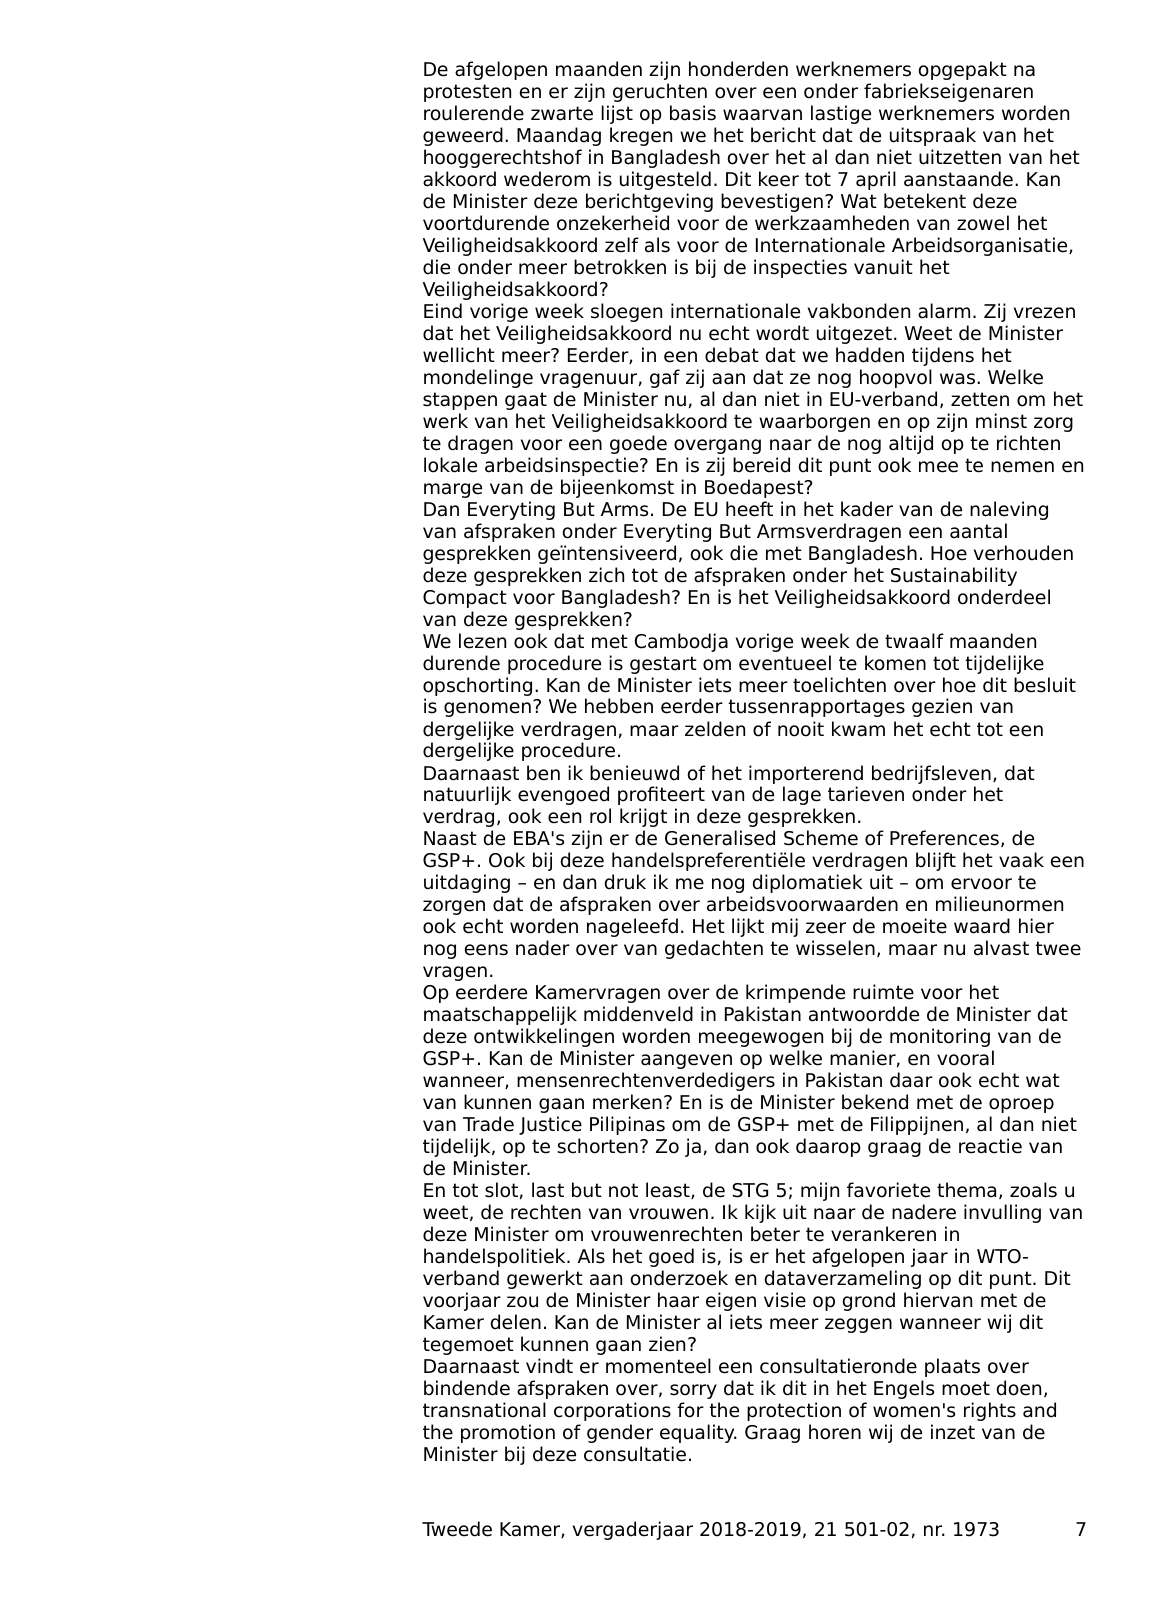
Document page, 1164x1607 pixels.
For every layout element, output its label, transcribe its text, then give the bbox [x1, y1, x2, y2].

text En tot slot, last but not least, de STG 5; mijn favoriete thema, zoals u weet, de rechten van vrouwen. Ik kijk uit naar de nadere invulling van deze Minister om vrouwenrechten beter te verankeren in handelspolitiek. Als het goed is, is er het afgelopen jaar in WTO-verband gewerkt aan onderzoek en dataverzameling op dit punt. Dit voorjaar zou de Minister haar eigen visie op grond hiervan met de Kamer delen. Kan de Minister al iets meer zeggen wanneer wij dit tegemoet kunnen gaan zien? [422, 1180, 1087, 1356]
text Daarnaast vindt er momenteel een consultatieronde plaats over bindende afspraken over, sorry dat ik dit in het Engels moet doen, transnational corporations for the protection of women's rights and the promotion of gender equality. Graag horen wij de inzet van de Minister bij deze consultatie. [422, 1356, 1087, 1466]
text Eind vorige week sloegen internationale vakbonden alarm. Zij vrezen dat het Veiligheidsakkoord nu echt wordt uitgezet. Weet de Minister wellicht meer? Eerder, in een debat dat we hadden tijdens het mondelinge vragenuur, gaf zij aan dat ze nog hoopvol was. Welke stappen gaat de Minister nu, al dan niet in EU-verband, zetten om het werk van het Veiligheidsakkoord te waarborgen en op zijn minst zorg te dragen voor een goede overgang naar de nog altijd op te richten lokale arbeidsinspectie? En is zij bereid dit punt ook mee te nemen en marge van de bijeenkomst in Boedapest? [422, 301, 1087, 499]
text Naast de EBA's zijn er de Generalised Scheme of Preferences, de GSP+. Ook bij deze handelspreferentiële verdragen blijft het vaak een uitdaging – en dan druk ik me nog diplomatiek uit – om ervoor te zorgen dat de afspraken over arbeidsvoorwaarden en milieunormen ook echt worden nageleefd. Het lijkt mij zeer de moeite waard hier nog eens nader over van gedachten te wisselen, maar nu alvast twee vragen. [422, 828, 1087, 982]
text Op eerdere Kamervragen over de krimpende ruimte voor het maatschappelijk middenveld in Pakistan antwoordde de Minister dat deze ontwikkelingen worden meegewogen bij de monitoring van de GSP+. Kan de Minister aangeven op welke manier, en vooral wanneer, mensenrechtenverdedigers in Pakistan daar ook echt wat van kunnen gaan merken? En is de Minister bekend met de oproep van Trade Justice Pilipinas om de GSP+ met de Filippijnen, al dan niet tijdelijk, op te schorten? Zo ja, dan ook daarop graag de reactie van de Minister. [422, 982, 1087, 1180]
text De afgelopen maanden zijn honderden werknemers opgepakt na protesten en er zijn geruchten over een onder fabriekseigenaren roulerende zwarte lijst op basis waarvan lastige werknemers worden geweerd. Maandag kregen we het bericht dat de uitspraak van het hooggerechtshof in Bangladesh over het al dan niet uitzetten van het akkoord wederom is uitgesteld. Dit keer tot 7 april aanstaande. Kan de Minister deze berichtgeving bevestigen? Wat betekent deze voortdurende onzekerheid voor de werkzaamheden van zowel het Veiligheidsakkoord zelf als voor de Internationale Arbeidsorganisatie, die onder meer betrokken is bij de inspecties vanuit het Veiligheidsakkoord? [422, 59, 1087, 301]
text We lezen ook dat met Cambodja vorige week de twaalf maanden durende procedure is gestart om eventueel te komen tot tijdelijke opschorting. Kan de Minister iets meer toelichten over hoe dit besluit is genomen? We hebben eerder tussenrapportages gezien van dergelijke verdragen, maar zelden of nooit kwam het echt tot een dergelijke procedure. [422, 631, 1087, 762]
text Daarnaast ben ik benieuwd of het importerend bedrijfsleven, dat natuurlijk evengoed profiteert van de lage tarieven onder het verdrag, ook een rol krijgt in deze gesprekken. [422, 762, 1087, 828]
text Dan Everyting But Arms. De EU heeft in het kader van de naleving van afspraken onder Everyting But Armsverdragen een aantal gesprekken geïntensiveerd, ook die met Bangladesh. Hoe verhouden deze gesprekken zich tot de afspraken onder het Sustainability Compact voor Bangladesh? En is het Veiligheidsakkoord onderdeel van deze gesprekken? [422, 499, 1087, 631]
